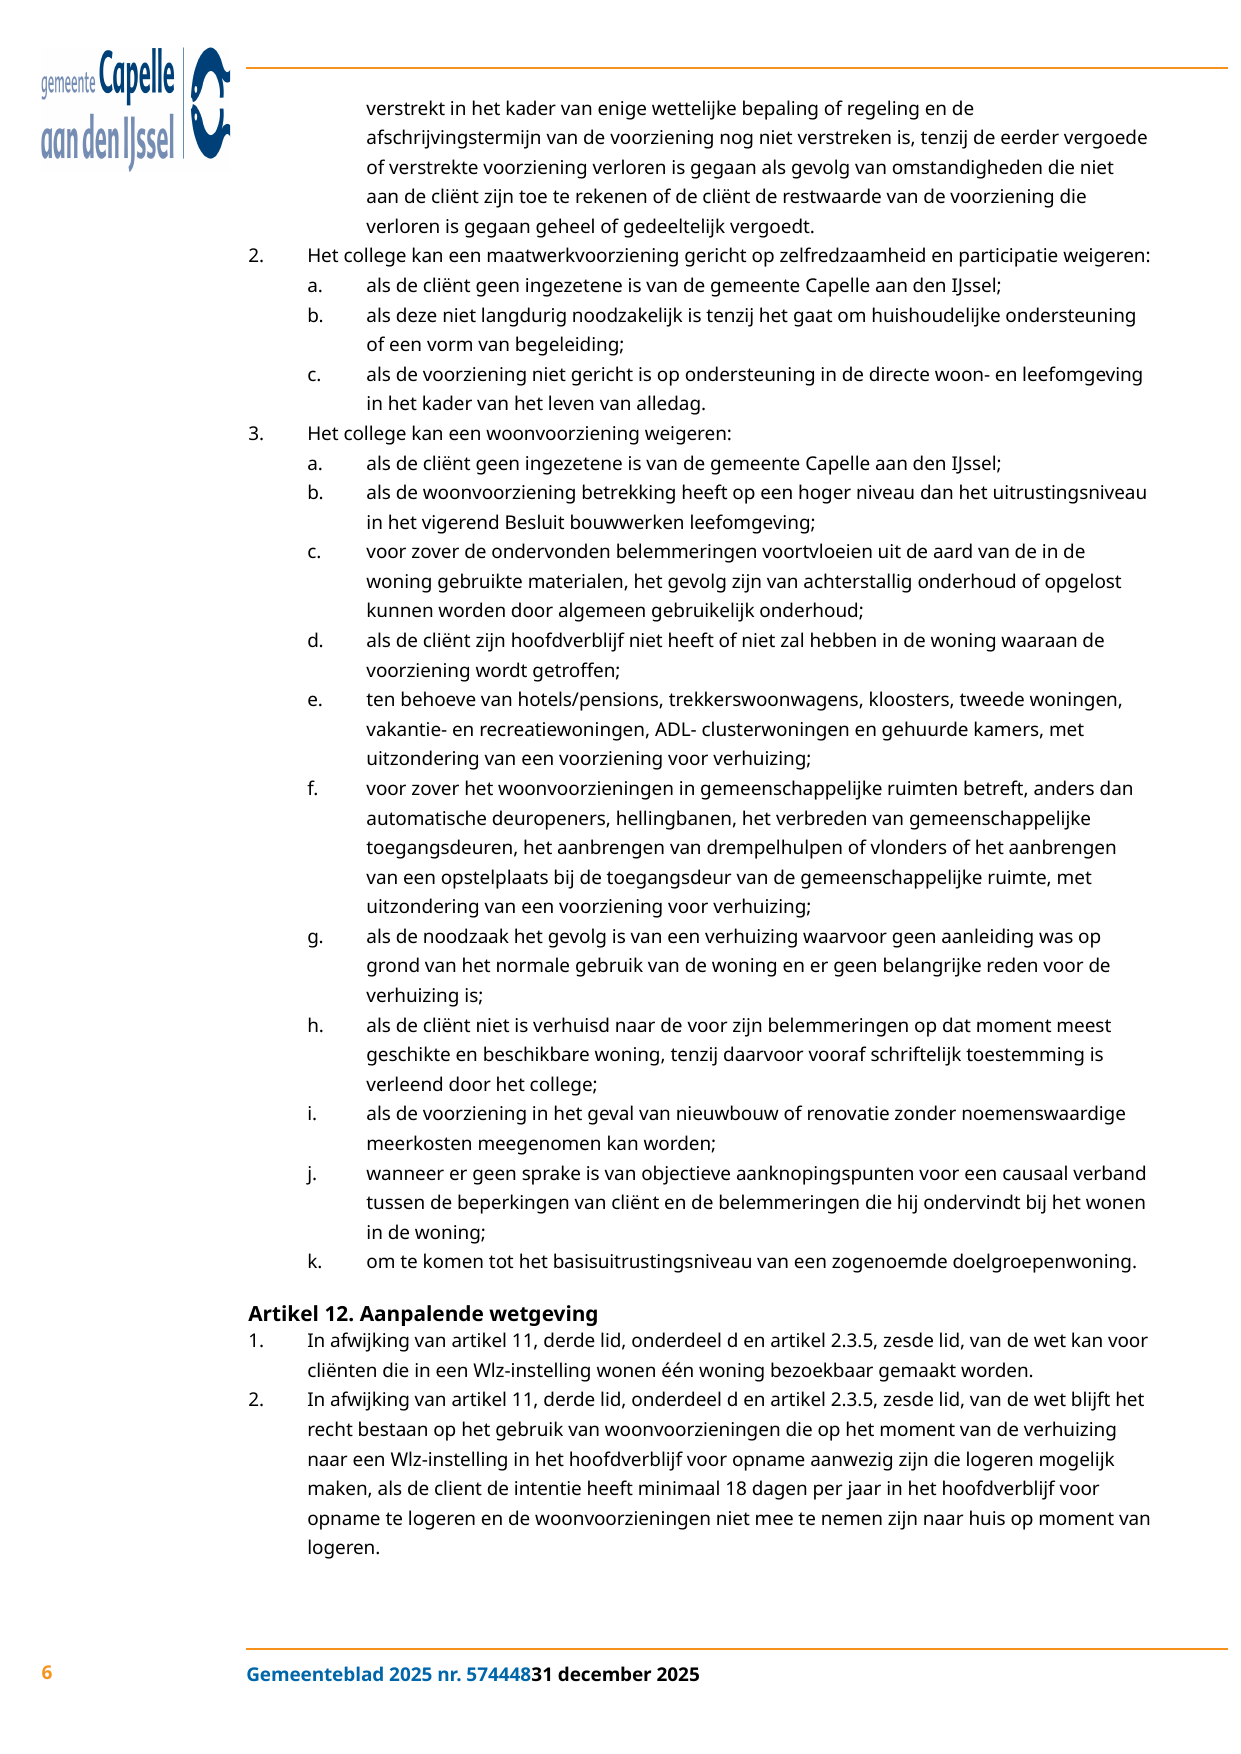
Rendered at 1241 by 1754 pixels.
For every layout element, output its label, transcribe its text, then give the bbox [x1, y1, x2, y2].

picture [41, 47, 231, 172]
list om te komen tot het basisuitrustingsniveau van een zogenoemde doelgroepenwoning. [307, 1248, 1152, 1274]
list als de cliënt geen ingezetene is van de gemeente Capelle aan den IJssel; [307, 450, 1152, 476]
list als de cliënt geen ingezetene is van de gemeente Capelle aan den IJssel; [307, 272, 1152, 298]
list als de voorziening in het geval van nieuwbouw of renovatie zonder noemenswaardige meerkosten meegenomen kan worden; [307, 1101, 1152, 1156]
list als de cliënt niet is verhuisd naar de voor zijn belemmeringen op dat moment meest geschikte en beschikbare woning, tenzij daarvoor vooraf schriftelijk toestemming is verleend door het college; [307, 1012, 1152, 1097]
list In afwijking van artikel 11, derde lid, onderdeel d en artikel 2.3.5, zesde lid, van de wet kan voor cliënten die in een Wlz-instelling wonen één woning bezoekbaar gemaakt worden. [248, 1327, 1152, 1383]
list In afwijking van artikel 11, derde lid, onderdeel d en artikel 2.3.5, zesde lid, van de wet blijft het recht bestaan op het gebruik van woonvoorzieningen die op het moment van de verhuizing naar een Wlz-instelling in het hoofdverblijf voor opname aanwezig zijn die logeren mogelijk maken, als de client de intentie heeft minimaal 18 dagen per jaar in het hoofdverblijf voor opname te logeren en de woonvoorzieningen niet mee te nemen zijn naar huis op moment van logeren. [248, 1387, 1152, 1560]
list als deze niet langdurig noodzakelijk is tenzij het gaat om huishoudelijke ondersteuning of een vorm van begeleiding; [307, 302, 1152, 357]
list als de cliënt zijn hoofdverblijf niet heeft of niet zal hebben in de woning waaraan de voorziening wordt getroffen; [307, 627, 1152, 683]
list ten behoeve van hotels/pensions, trekkerswoonwagens, kloosters, tweede woningen, vakantie- en recreatiewoningen, ADL- clusterwoningen en gehuurde kamers, met uitzondering van een voorziening voor verhuizing; [307, 686, 1152, 771]
list Het college kan een maatwerkvoorziening gericht op zelfredzaamheid en participatie weigeren: [248, 243, 1152, 268]
list voor zover het woonvoorzieningen in gemeenschappelijke ruimten betreft, anders dan automatische deuropeners, hellingbanen, het verbreden van gemeenschappelijke toegangsdeuren, het aanbrengen van drempelhulpen of vlonders of het aanbrengen van een opstelplaats bij de toegangsdeur van de gemeenschappelijke ruimte, met uitzondering van een voorziening voor verhuizing; [307, 775, 1152, 919]
list Het college kan een woonvoorziening weigeren: [248, 420, 1152, 446]
list als de noodzaak het gevolg is van een verhuizing waarvoor geen aanleiding was op grond van het normale gebruik van de woning en er geen belangrijke reden voor de verhuizing is; [307, 923, 1152, 1008]
text Artikel 12. Aanpalende wetgeving [248, 1299, 1152, 1327]
list voor zover de ondervonden belemmeringen voortvloeien uit de aard van de in de woning gebruikte materialen, het gevolg zijn van achterstallig onderhoud of opgelost kunnen worden door algemeen gebruikelijk onderhoud; [307, 538, 1152, 623]
list verstrekt in het kader van enige wettelijke bepaling of regeling en de afschrijvingstermijn van de voorziening nog niet verstreken is, tenzij de eerder vergoede of verstrekte voorziening verloren is gegaan als gevolg van omstandigheden die niet aan de cliënt zijn toe te rekenen of de cliënt de restwaarde van de voorziening die verloren is gegaan geheel of gedeeltelijk vergoedt. [307, 95, 1152, 239]
list als de woonvoorziening betrekking heeft op een hoger niveau dan het uitrustingsniveau in het vigerend Besluit bouwwerken leefomgeving; [307, 479, 1152, 535]
list als de voorziening niet gericht is op ondersteuning in de directe woon- en leefomgeving in het kader van het leven van alledag. [307, 361, 1152, 416]
list wanneer er geen sprake is van objectieve aanknopingspunten voor een causaal verband tussen de beperkingen van cliënt en de belemmeringen die hij ondervindt bij het wonen in de woning; [307, 1160, 1152, 1245]
